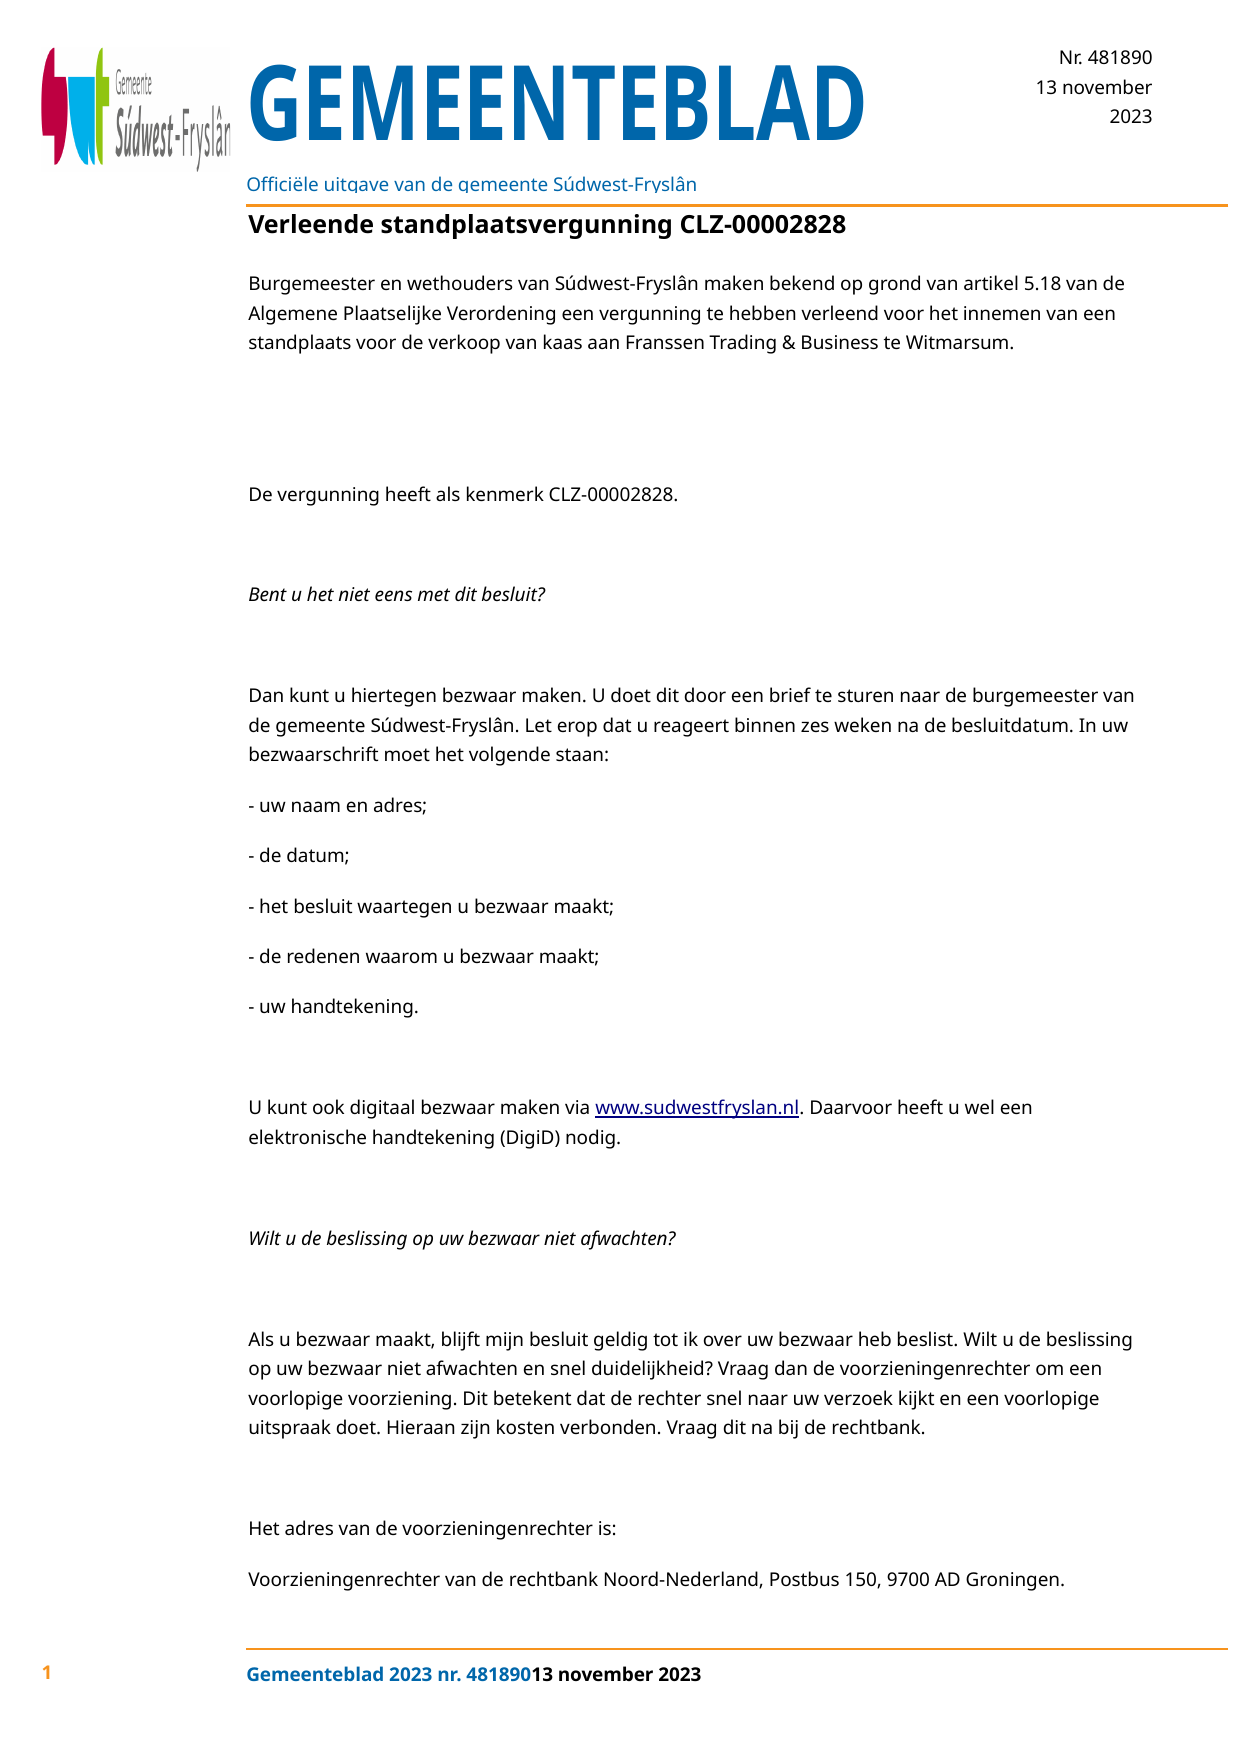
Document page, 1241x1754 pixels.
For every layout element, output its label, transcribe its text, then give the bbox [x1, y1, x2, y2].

text - uw handtekening. [248, 994, 1152, 1019]
text - de datum; [248, 842, 1152, 868]
text Wilt u de beslissing op uw bezwaar niet afwachten? [248, 1225, 1152, 1251]
text - het besluit waartegen u bezwaar maakt; [248, 893, 1152, 918]
text Als u bezwaar maakt, blijft mijn besluit geldig tot ik over uw bezwaar heb beslist. Wilt u de beslissing op uw bezwaar niet afwachten en snel duidelijkheid? Vraag dan de voorzieningenrechter om een voorlopige voorziening. Dit betekent dat de rechter snel naar uw verzoek kijkt en een voorlopige uitspraak doet. Hieraan zijn kosten verbonden. Vraag dit na bij de rechtbank. [248, 1326, 1152, 1440]
text Dan kunt u hiertegen bezwaar maken. U doet dit door een brief te sturen naar de burgemeester van de gemeente Súdwest-Fryslân. Let erop dat u reageert binnen zes weken na de besluitdatum. In uw bezwaarschrift moet het volgende staan: [248, 682, 1152, 767]
text Bent u het niet eens met dit besluit? [248, 582, 1152, 607]
text Het adres van de voorzieningenrechter is: [248, 1515, 1152, 1541]
text - uw naam en adres; [248, 792, 1152, 818]
picture [41, 47, 231, 172]
text - de redenen waarom u bezwaar maakt; [248, 943, 1152, 969]
text U kunt ook digitaal bezwaar maken via www.sudwestfryslan.nl. Daarvoor heeft u wel een elektronische handtekening (DigiD) nodig. [248, 1094, 1152, 1150]
text Voorzieningenrechter van de rechtbank Noord-Nederland, Postbus 150, 9700 AD Groningen. [248, 1566, 1152, 1591]
text Verleende standplaatsvergunning CLZ-00002828 [248, 207, 1152, 241]
text Burgemeester en wethouders van Súdwest-Fryslân maken bekend op grond van artikel 5.18 van de Algemene Plaatselijke Verordening een vergunning te hebben verleend voor het innemen van een standplaats voor de verkoop van kaas aan Franssen Trading & Business te Witmarsum. [248, 270, 1152, 355]
text De vergunning heeft als kenmerk CLZ-00002828. [248, 481, 1152, 506]
